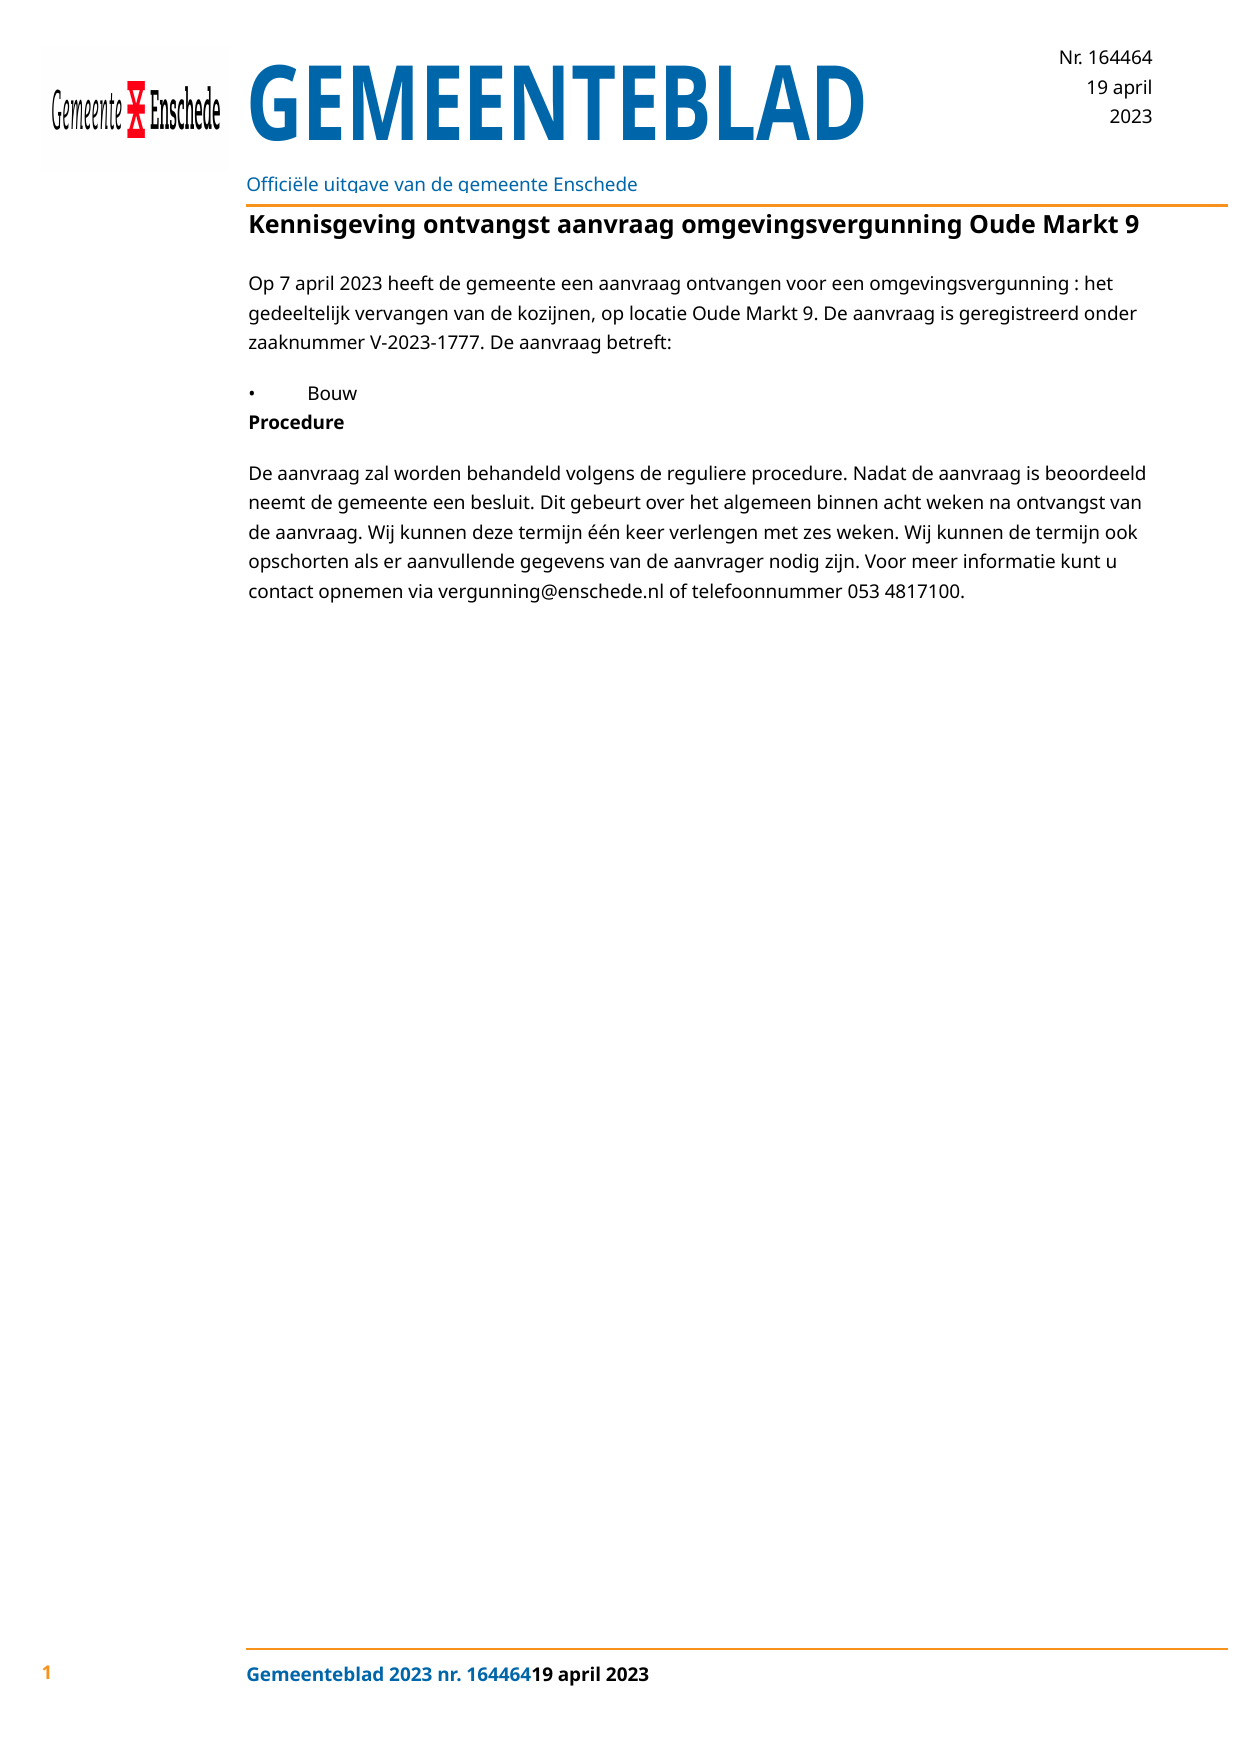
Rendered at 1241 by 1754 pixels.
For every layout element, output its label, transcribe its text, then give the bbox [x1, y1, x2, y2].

list Bouw [248, 380, 1152, 406]
text Kennisgeving ontvangst aanvraag omgevingsvergunning Oude Markt 9 [248, 207, 1152, 241]
picture [41, 47, 231, 172]
text Op 7 april 2023 heeft de gemeente een aanvraag ontvangen voor een omgevingsvergunning : het gedeeltelijk vervangen van de kozijnen, op locatie Oude Markt 9. De aanvraag is geregistreerd onder zaaknummer V-2023-1777. De aanvraag betreft: [248, 270, 1152, 355]
text De aanvraag zal worden behandeld volgens de reguliere procedure. Nadat de aanvraag is beoordeeld neemt de gemeente een besluit. Dit gebeurt over het algemeen binnen acht weken na ontvangst van de aanvraag. Wij kunnen deze termijn één keer verlengen met zes weken. Wij kunnen de termijn ook opschorten als er aanvullende gegevens van de aanvrager nodig zijn. Voor meer informatie kunt u contact opnemen via vergunning@enschede.nl of telefoonnummer 053 4817100. [248, 460, 1152, 604]
text Procedure [248, 409, 1152, 435]
